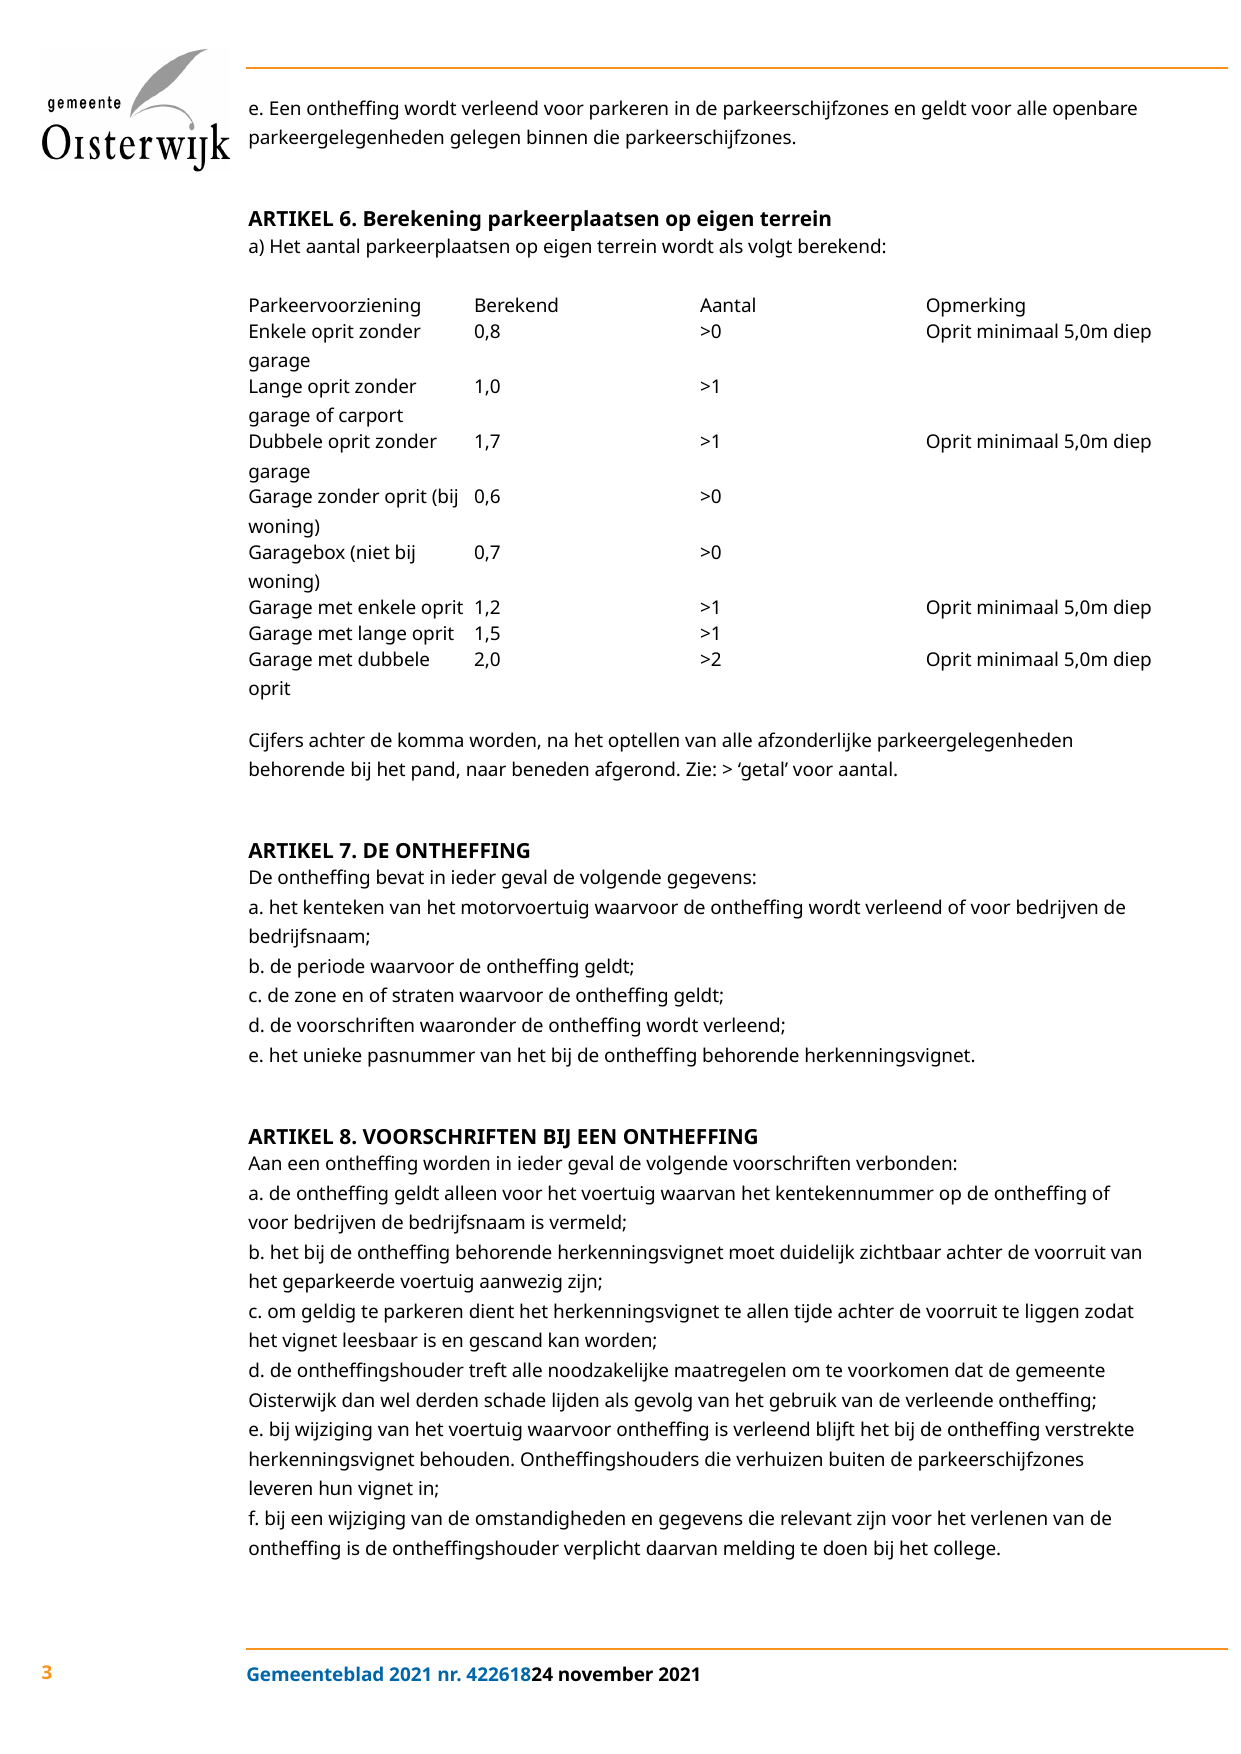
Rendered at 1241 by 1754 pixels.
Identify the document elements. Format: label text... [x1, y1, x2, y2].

text b. de periode waarvoor de ontheffing geldt; [248, 953, 1152, 979]
text De ontheffing bevat in ieder geval de volgende gegevens: [248, 864, 1152, 890]
text c. de zone en of straten waarvoor de ontheffing geldt; [248, 983, 1152, 1008]
table_cell Oprit minimaal 5,0m diep [926, 594, 1152, 620]
table_cell >1 [700, 373, 926, 428]
text e. Een ontheffing wordt verleend voor parkeren in de parkeerschijfzones en geldt voor alle openbare parkeergelegenheden gelegen binnen die parkeerschijfzones. [248, 95, 1152, 150]
text a. het kenteken van het motorvoertuig waarvoor de ontheffing wordt verleend of voor bedrijven de bedrijfsnaam; [248, 894, 1152, 949]
table_header Aantal [700, 292, 926, 318]
table_cell Garage met enkele oprit [248, 594, 474, 620]
picture [41, 47, 231, 172]
table_cell Oprit minimaal 5,0m diep [926, 318, 1152, 373]
text ARTIKEL 7. DE ONTHEFFING [248, 836, 1152, 864]
table_cell [926, 484, 1152, 539]
table_cell >2 [700, 646, 926, 701]
text Aan een ontheffing worden in ieder geval de volgende voorschriften verbonden: [248, 1150, 1152, 1176]
table_cell 1,0 [474, 373, 700, 428]
table_cell Oprit minimaal 5,0m diep [926, 429, 1152, 484]
table_cell 0,8 [474, 318, 700, 373]
text f. bij een wijziging van de omstandigheden en gegevens die relevant zijn voor het verlenen van de ontheffing is de ontheffingshouder verplicht daarvan melding te doen bij het college. [248, 1505, 1152, 1561]
table_cell >0 [700, 484, 926, 539]
table_cell 0,6 [474, 484, 700, 539]
table_cell 1,2 [474, 594, 700, 620]
table_cell >1 [700, 594, 926, 620]
text d. de ontheffingshouder treft alle noodzakelijke maatregelen om te voorkomen dat de gemeente Oisterwijk dan wel derden schade lijden als gevolg van het gebruik van de verleende ontheffing; [248, 1357, 1152, 1413]
text e. bij wijziging van het voertuig waarvoor ontheffing is verleend blijft het bij de ontheffing verstrekte herkenningsvignet behouden. Ontheffingshouders die verhuizen buiten de parkeerschijfzones leveren hun vignet in; [248, 1416, 1152, 1501]
table_cell Garagebox (niet bij woning) [248, 539, 474, 594]
table_cell 2,0 [474, 646, 700, 701]
table_cell >1 [700, 620, 926, 646]
table_cell >0 [700, 539, 926, 594]
text c. om geldig te parkeren dient het herkenningsvignet te allen tijde achter de voorruit te liggen zodat het vignet leesbaar is en gescand kan worden; [248, 1298, 1152, 1353]
table_cell [248, 701, 1152, 727]
table_cell >0 [700, 318, 926, 373]
table_cell Garage zonder oprit (bij woning) [248, 484, 474, 539]
text a. de ontheffing geldt alleen voor het voertuig waarvan het kentekennummer op de ontheffing of voor bedrijven de bedrijfsnaam is vermeld; [248, 1180, 1152, 1235]
table_cell 0,7 [474, 539, 700, 594]
table_cell Lange oprit zonder garage of carport [248, 373, 474, 428]
table_cell Dubbele oprit zonder garage [248, 429, 474, 484]
table_cell Garage met dubbele oprit [248, 646, 474, 701]
table_cell >1 [700, 429, 926, 484]
table_cell Enkele oprit zonder garage [248, 318, 474, 373]
table_cell [926, 373, 1152, 428]
text a) Het aantal parkeerplaatsen op eigen terrein wordt als volgt berekend: [248, 233, 1152, 258]
table_cell [926, 539, 1152, 594]
table_cell Garage met lange oprit [248, 620, 474, 646]
text ARTIKEL 6. Berekening parkeerplaatsen op eigen terrein [248, 204, 1152, 233]
table_header Parkeervoorziening [248, 292, 474, 318]
table_cell [926, 620, 1152, 646]
text b. het bij de ontheffing behorende herkenningsvignet moet duidelijk zichtbaar achter de voorruit van het geparkeerde voertuig aanwezig zijn; [248, 1239, 1152, 1294]
table_cell 1,5 [474, 620, 700, 646]
table_header Opmerking [926, 292, 1152, 318]
table_cell 1,7 [474, 429, 700, 484]
table_cell Oprit minimaal 5,0m diep [926, 646, 1152, 701]
text ARTIKEL 8. VOORSCHRIFTEN BIJ EEN ONTHEFFING [248, 1122, 1152, 1150]
text d. de voorschriften waaronder de ontheffing wordt verleend; [248, 1012, 1152, 1038]
table_header Berekend [474, 292, 700, 318]
text e. het unieke pasnummer van het bij de ontheffing behorende herkenningsvignet. [248, 1042, 1152, 1067]
table_cell Cijfers achter de komma worden, na het optellen van alle afzonderlijke parkeergelegenheden behorende bij het pand, naar beneden afgerond. Zie: > ‘getal’ voor aantal. [248, 727, 1152, 782]
